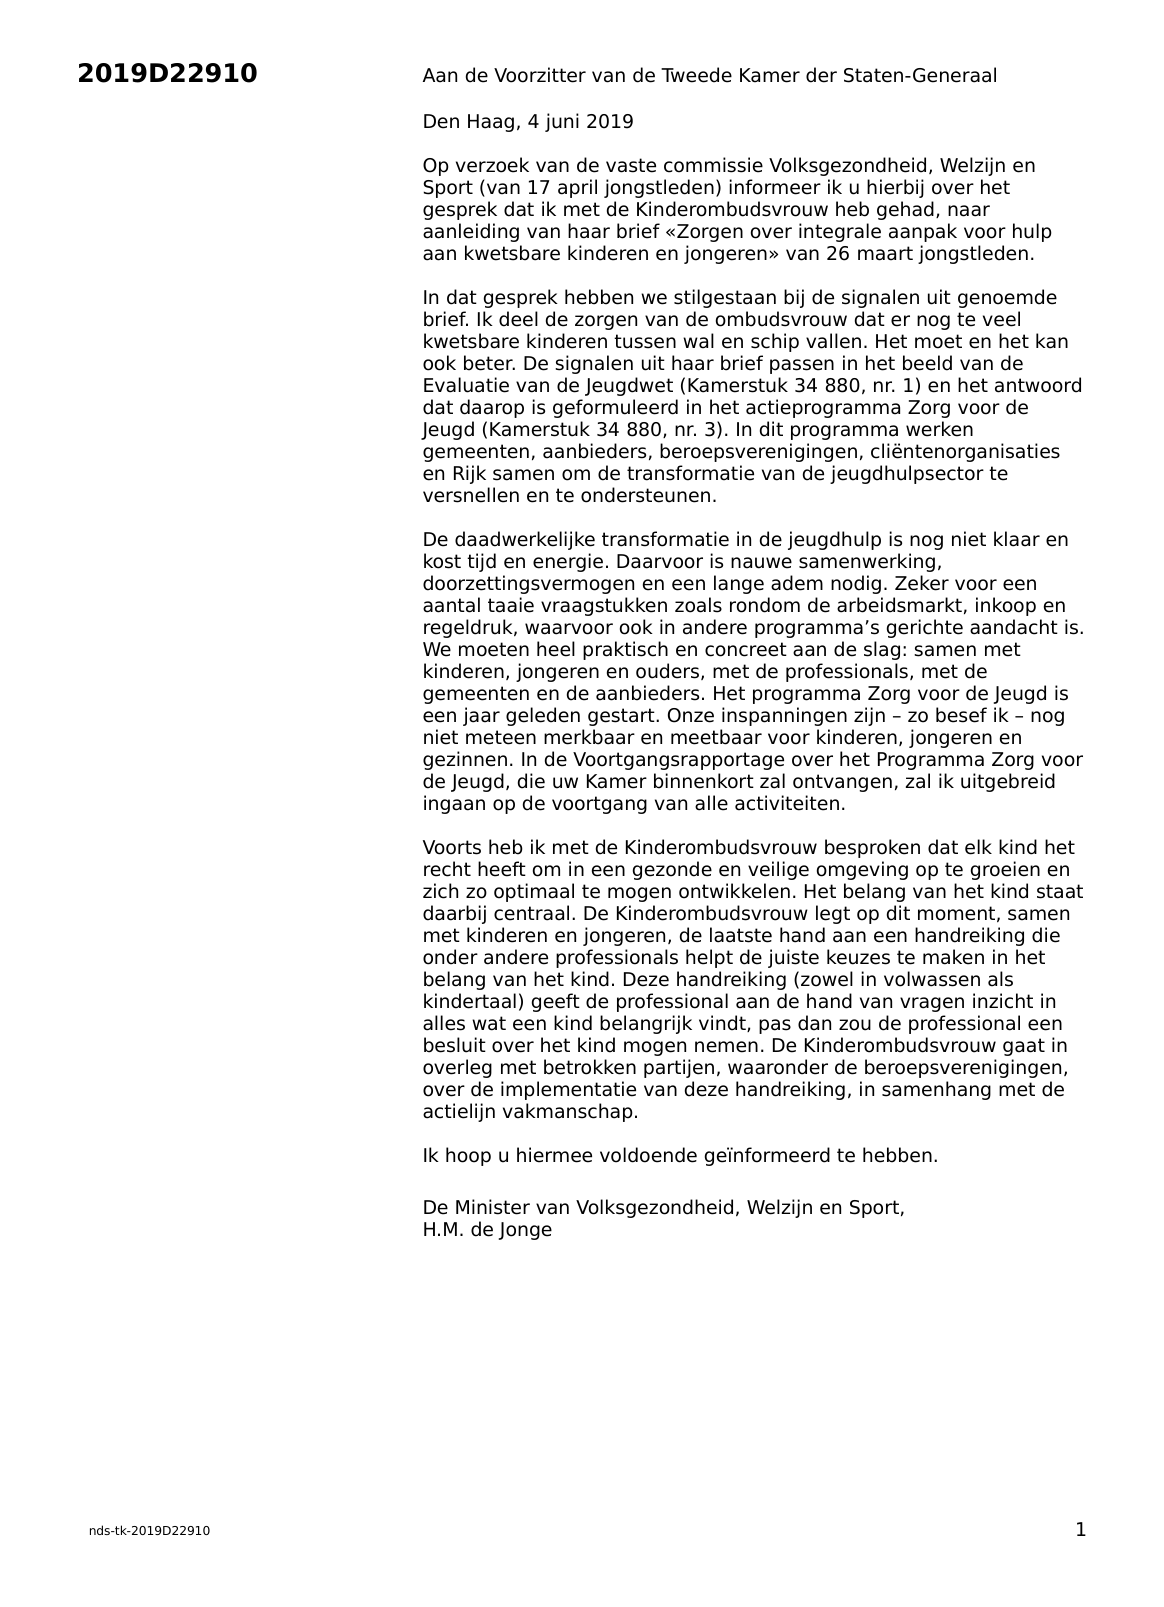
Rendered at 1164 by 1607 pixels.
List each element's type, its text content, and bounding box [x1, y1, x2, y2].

text Den Haag, 4 juni 2019 [422, 111, 1087, 133]
text 2019D22910 Aan de Voorzitter van de Tweede Kamer der Staten-Generaal [77, 59, 1087, 89]
text Op verzoek van de vaste commissie Volksgezondheid, Welzijn en Sport (van 17 april jongstleden) informeer ik u hierbij over het gesprek dat ik met de Kinderombudsvrouw heb gehad, naar aanleiding van haar brief «Zorgen over integrale aanpak voor hulp aan kwetsbare kinderen en jongeren» van 26 maart jongstleden. [422, 155, 1087, 265]
text In dat gesprek hebben we stilgestaan bij de signalen uit genoemde brief. Ik deel de zorgen van de ombudsvrouw dat er nog te veel kwetsbare kinderen tussen wal en schip vallen. Het moet en het kan ook beter. De signalen uit haar brief passen in het beeld van de Evaluatie van de Jeugdwet (Kamerstuk 34 880, nr. 1) en het antwoord dat daarop is geformuleerd in het actieprogramma Zorg voor de Jeugd (Kamerstuk 34 880, nr. 3). In dit programma werken gemeenten, aanbieders, beroepsverenigingen, cliëntenorganisaties en Rijk samen om de transformatie van de jeugdhulpsector te versnellen en te ondersteunen. [422, 287, 1087, 507]
text Voorts heb ik met de Kinderombudsvrouw besproken dat elk kind het recht heeft om in een gezonde en veilige omgeving op te groeien en zich zo optimaal te mogen ontwikkelen. Het belang van het kind staat daarbij centraal. De Kinderombudsvrouw legt op dit moment, samen met kinderen en jongeren, de laatste hand aan een handreiking die onder andere professionals helpt de juiste keuzes te maken in het belang van het kind. Deze handreiking (zowel in volwassen als kindertaal) geeft de professional aan de hand van vragen inzicht in alles wat een kind belangrijk vindt, pas dan zou de professional een besluit over het kind mogen nemen. De Kinderombudsvrouw gaat in overleg met betrokken partijen, waaronder de beroepsverenigingen, over de implementatie van deze handreiking, in samenhang met de actielijn vakmanschap. [422, 837, 1087, 1123]
text nds-tk-2019D22910 [88, 1524, 323, 1538]
text De Minister van Volksgezondheid, Welzijn en Sport, H.M. de Jonge [422, 1197, 1087, 1241]
text De daadwerkelijke transformatie in de jeugdhulp is nog niet klaar en kost tijd en energie. Daarvoor is nauwe samenwerking, doorzettingsvermogen en een lange adem nodig. Zeker voor een aantal taaie vraagstukken zoals rondom de arbeidsmarkt, inkoop en regeldruk, waarvoor ook in andere programma’s gerichte aandacht is. We moeten heel praktisch en concreet aan de slag: samen met kinderen, jongeren en ouders, met de professionals, met de gemeenten en de aanbieders. Het programma Zorg voor de Jeugd is een jaar geleden gestart. Onze inspanningen zijn – zo besef ik – nog niet meteen merkbaar en meetbaar voor kinderen, jongeren en gezinnen. In de Voortgangsrapportage over het Programma Zorg voor de Jeugd, die uw Kamer binnenkort zal ontvangen, zal ik uitgebreid ingaan op de voortgang van alle activiteiten. [422, 529, 1087, 815]
text Ik hoop u hiermee voldoende geïnformeerd te hebben. [422, 1145, 1087, 1167]
